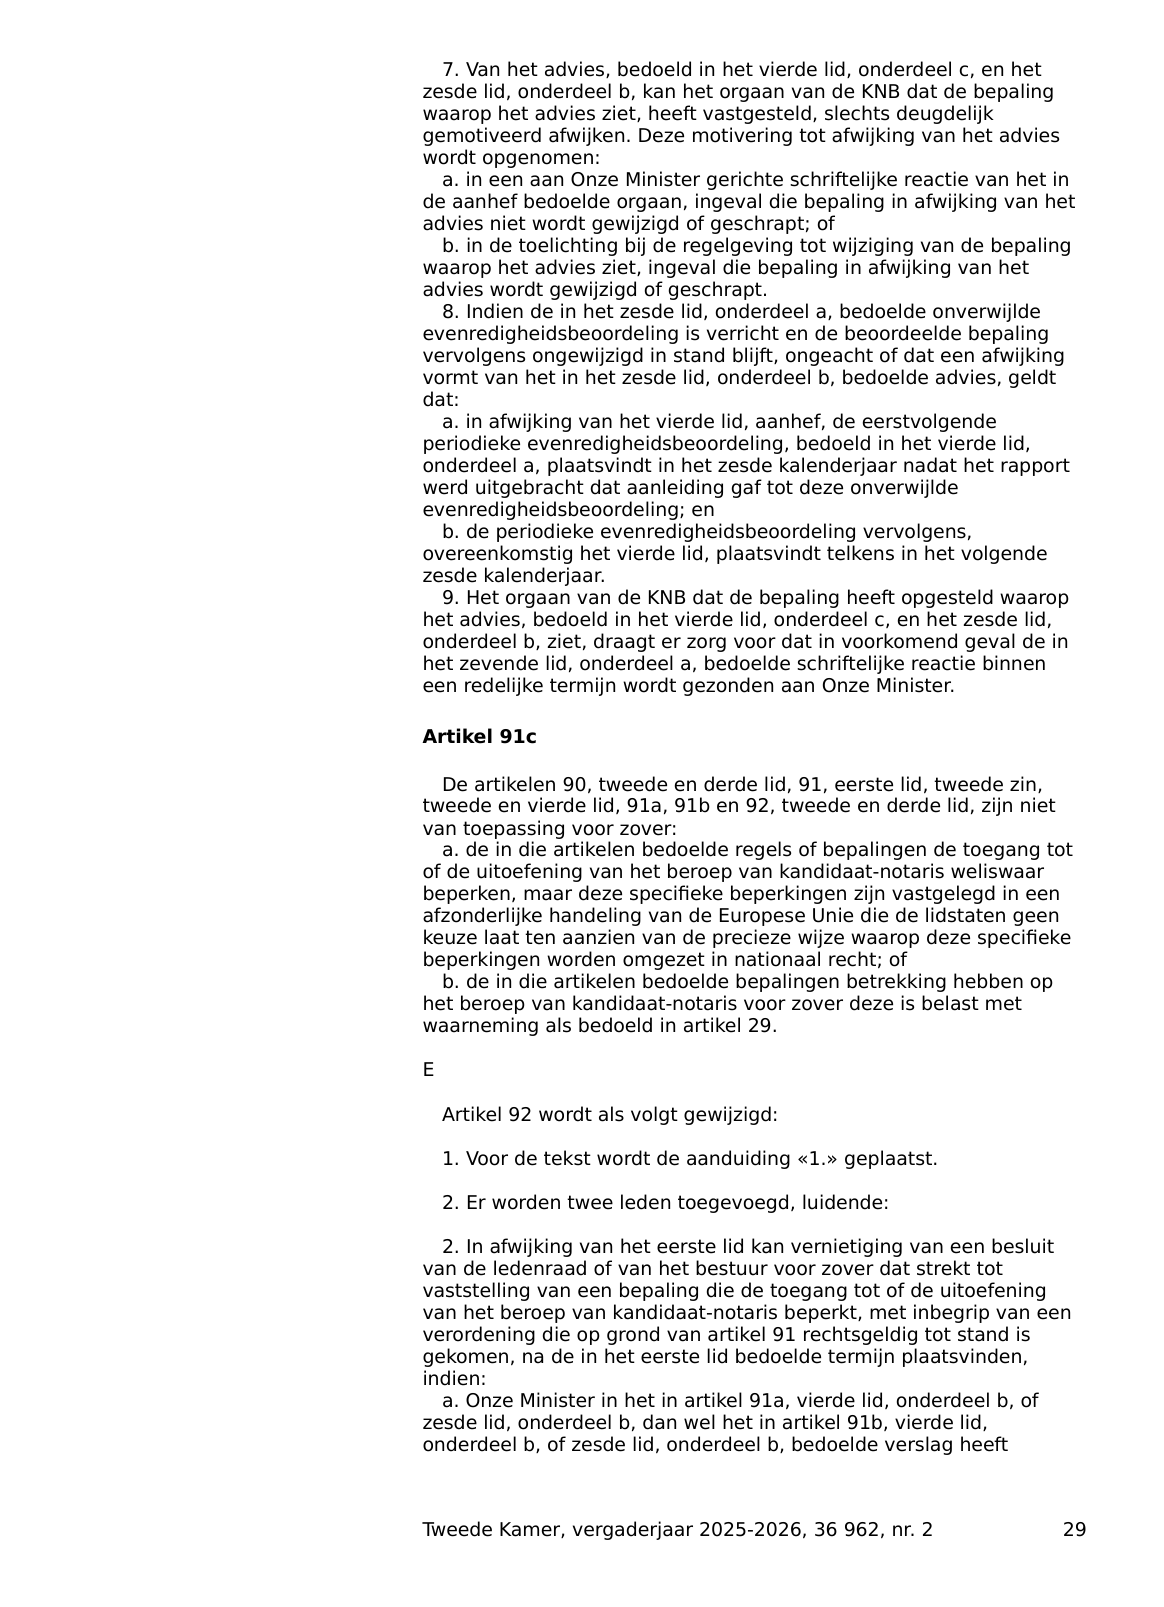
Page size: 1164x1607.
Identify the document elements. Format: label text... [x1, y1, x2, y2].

text 9. Het orgaan van de KNB dat de bepaling heeft opgesteld waarop het advies, bedoeld in het vierde lid, onderdeel c, en het zesde lid, onderdeel b, ziet, draagt er zorg voor dat in voorkomend geval de in het zevende lid, onderdeel a, bedoelde schriftelijke reactie binnen een redelijke termijn wordt gezonden aan Onze Minister. [422, 587, 1087, 696]
text b. de in die artikelen bedoelde bepalingen betrekking hebben op het beroep van kandidaat-notaris voor zover deze is belast met waarneming als bedoeld in artikel 29. [422, 971, 1087, 1037]
text a. in een aan Onze Minister gerichte schriftelijke reactie van het in de aanhef bedoelde orgaan, ingeval die bepaling in afwijking van het advies niet wordt gewijzigd of geschrapt; of [422, 169, 1087, 235]
text b. in de toelichting bij de regelgeving tot wijziging van de bepaling waarop het advies ziet, ingeval die bepaling in afwijking van het advies wordt gewijzigd of geschrapt. [422, 235, 1087, 301]
text 2. Er worden twee leden toegevoegd, luidende: [422, 1192, 1087, 1214]
text E [422, 1059, 1087, 1081]
text 1. Voor de tekst wordt de aanduiding «1.» geplaatst. [422, 1148, 1087, 1170]
text 8. Indien de in het zesde lid, onderdeel a, bedoelde onverwijlde evenredigheidsbeoordeling is verricht en de beoordeelde bepaling vervolgens ongewijzigd in stand blijft, ongeacht of dat een afwijking vormt van het in het zesde lid, onderdeel b, bedoelde advies, geldt dat: [422, 301, 1087, 411]
text a. de in die artikelen bedoelde regels of bepalingen de toegang tot of de uitoefening van het beroep van kandidaat-notaris weliswaar beperken, maar deze specifieke beperkingen zijn vastgelegd in een afzonderlijke handeling van de Europese Unie die de lidstaten geen keuze laat ten aanzien van de precieze wijze waarop deze specifieke beperkingen worden omgezet in nationaal recht; of [422, 839, 1087, 971]
text b. de periodieke evenredigheidsbeoordeling vervolgens, overeenkomstig het vierde lid, plaatsvindt telkens in het volgende zesde kalenderjaar. [422, 521, 1087, 587]
text a. Onze Minister in het in artikel 91a, vierde lid, onderdeel b, of zesde lid, onderdeel b, dan wel het in artikel 91b, vierde lid, onderdeel b, of zesde lid, onderdeel b, bedoelde verslag heeft [422, 1390, 1087, 1456]
subtitle Artikel 91c [422, 726, 1087, 748]
text De artikelen 90, tweede en derde lid, 91, eerste lid, tweede zin, tweede en vierde lid, 91a, 91b en 92, tweede en derde lid, zijn niet van toepassing voor zover: [422, 773, 1087, 839]
text a. in afwijking van het vierde lid, aanhef, de eerstvolgende periodieke evenredigheidsbeoordeling, bedoeld in het vierde lid, onderdeel a, plaatsvindt in het zesde kalenderjaar nadat het rapport werd uitgebracht dat aanleiding gaf tot deze onverwijlde evenredigheidsbeoordeling; en [422, 411, 1087, 521]
text 2. In afwijking van het eerste lid kan vernietiging van een besluit van de ledenraad of van het bestuur voor zover dat strekt tot vaststelling van een bepaling die de toegang tot of de uitoefening van het beroep van kandidaat-notaris beperkt, met inbegrip van een verordening die op grond van artikel 91 rechtsgeldig tot stand is gekomen, na de in het eerste lid bedoelde termijn plaatsvinden, indien: [422, 1236, 1087, 1390]
text Artikel 92 wordt als volgt gewijzigd: [422, 1103, 1087, 1126]
text 7. Van het advies, bedoeld in het vierde lid, onderdeel c, en het zesde lid, onderdeel b, kan het orgaan van de KNB dat de bepaling waarop het advies ziet, heeft vastgesteld, slechts deugdelijk gemotiveerd afwijken. Deze motivering tot afwijking van het advies wordt opgenomen: [422, 59, 1087, 169]
